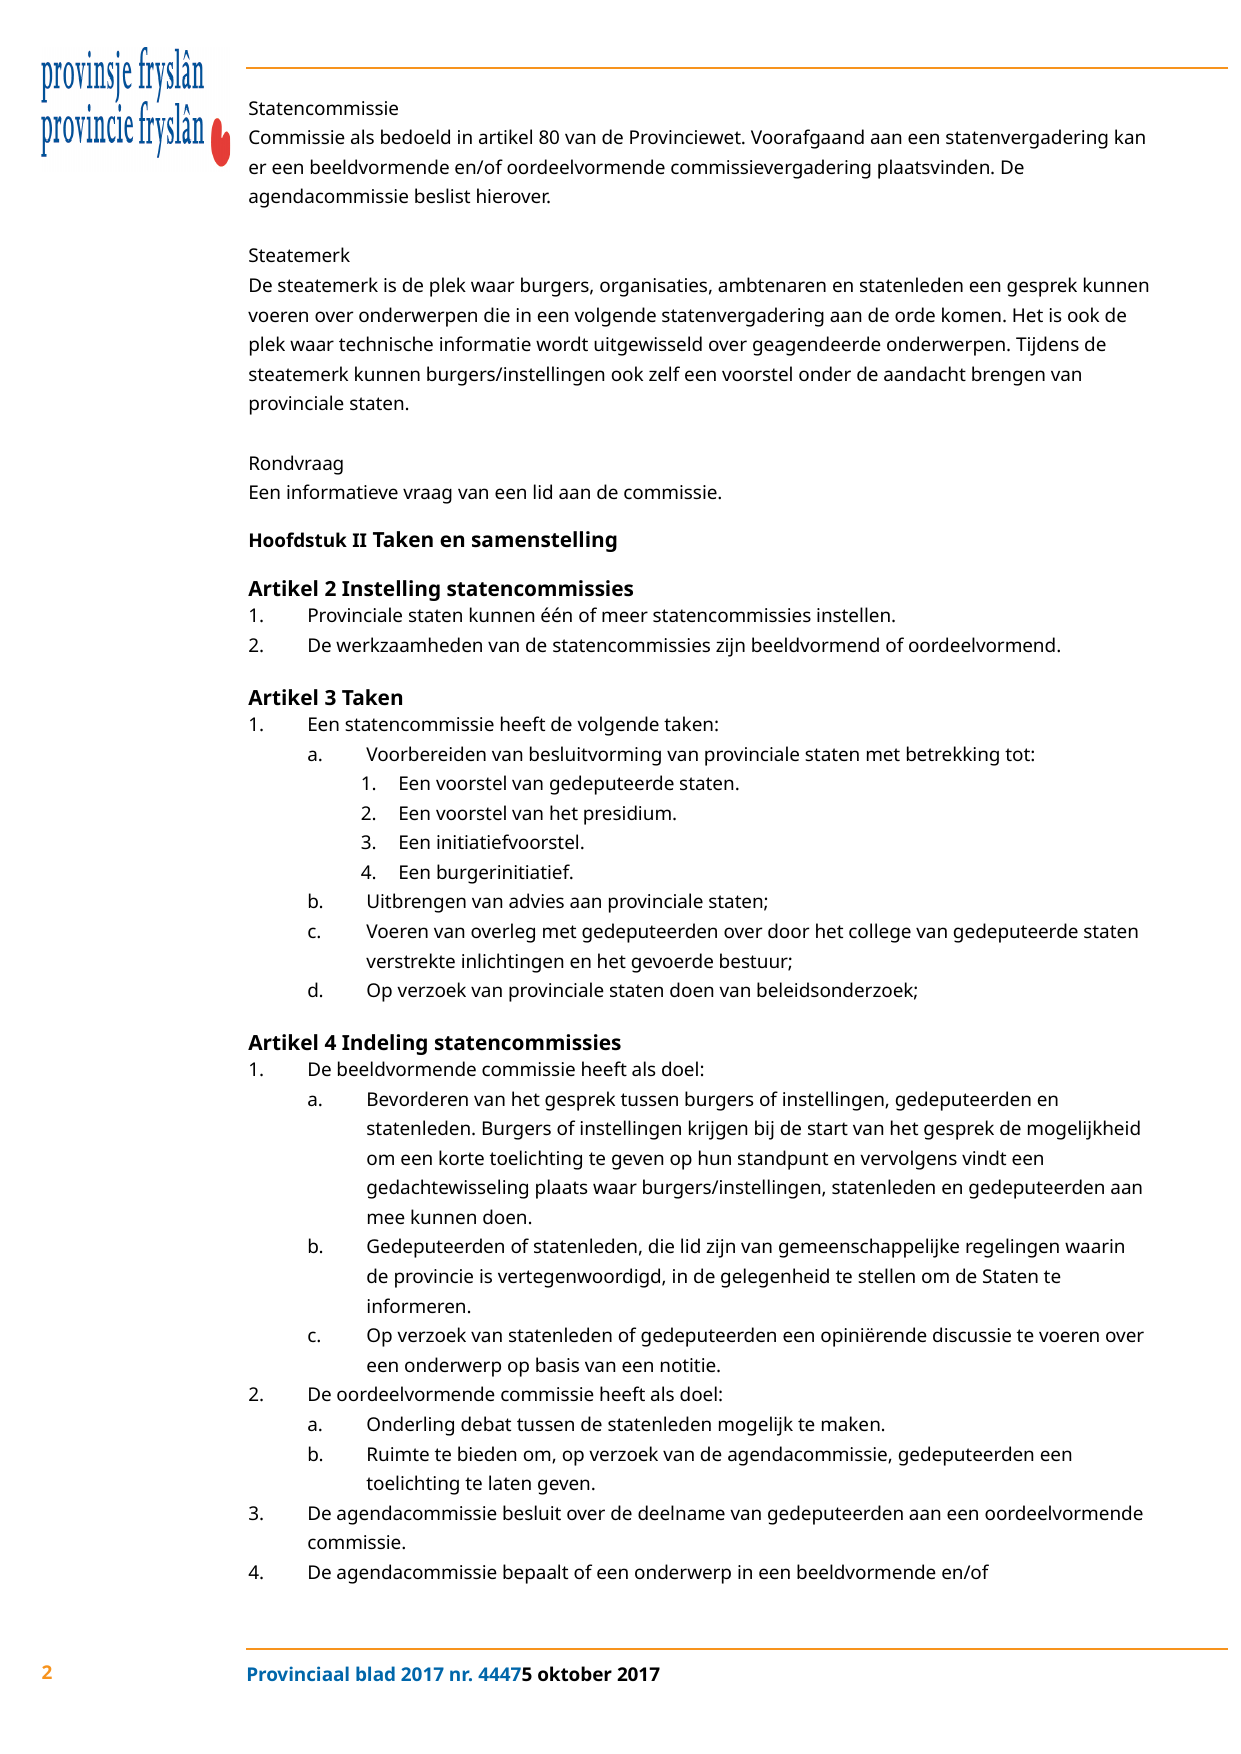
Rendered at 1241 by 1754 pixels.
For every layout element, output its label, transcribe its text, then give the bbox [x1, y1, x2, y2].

list Provinciale staten kunnen één of meer statencommissies instellen. [248, 603, 1152, 628]
text Commissie als bedoeld in artikel 80 van de Provinciewet. Voorafgaand aan een statenvergadering kan er een beeldvormende en/of oordeelvormende commissievergadering plaatsvinden. De agendacommissie beslist hierover. [248, 124, 1152, 209]
list Voeren van overleg met gedeputeerden over door het college van gedeputeerde staten verstrekte inlichtingen en het gevoerde bestuur; [307, 918, 1152, 973]
list Een burgerinitiatief. [361, 859, 1152, 885]
text Een informatieve vraag van een lid aan de commissie. [248, 479, 1152, 505]
list Gedeputeerden of statenleden, die lid zijn van gemeenschappelijke regelingen waarin de provincie is vertegenwoordigd, in de gelegenheid te stellen om de Staten te informeren. [307, 1234, 1152, 1319]
text De steatemerk is de plek waar burgers, organisaties, ambtenaren en statenleden een gesprek kunnen voeren over onderwerpen die in een volgende statenvergadering aan de orde komen. Het is ook de plek waar technische informatie wordt uitgewisseld over geagendeerde onderwerpen. Tijdens de steatemerk kunnen burgers/instellingen ook zelf een voorstel onder de aandacht brengen van provinciale staten. [248, 272, 1152, 416]
list Een statencommissie heeft de volgende taken: [248, 711, 1152, 737]
picture [41, 47, 231, 172]
list De agendacommissie besluit over de deelname van gedeputeerden aan een oordeelvormende commissie. [248, 1500, 1152, 1555]
list Bevorderen van het gesprek tussen burgers of instellingen, gedeputeerden en statenleden. Burgers of instellingen krijgen bij de start van het gesprek de mogelijkheid om een korte toelichting te geven op hun standpunt en vervolgens vindt een gedachtewisseling plaats waar burgers/instellingen, statenleden en gedeputeerden aan mee kunnen doen. [307, 1086, 1152, 1230]
list De agendacommissie bepaalt of een onderwerp in een beeldvormende en/of [248, 1559, 1152, 1585]
list Een voorstel van gedeputeerde staten. [361, 770, 1152, 796]
list Ruimte te bieden om, op verzoek van de agendacommissie, gedeputeerden een toelichting te laten geven. [307, 1441, 1152, 1496]
list De werkzaamheden van de statencommissies zijn beeldvormend of oordeelvormend. [248, 632, 1152, 658]
list Op verzoek van provinciale staten doen van beleidsonderzoek; [307, 977, 1152, 1003]
list De beeldvormende commissie heeft als doel: [248, 1056, 1152, 1082]
text Artikel 3 Taken [248, 683, 1152, 711]
text Statencommissie [248, 95, 1152, 121]
list Uitbrengen van advies aan provinciale staten; [307, 889, 1152, 914]
list De oordeelvormende commissie heeft als doel: [248, 1382, 1152, 1407]
list Onderling debat tussen de statenleden mogelijk te maken. [307, 1411, 1152, 1437]
text Rondvraag [248, 450, 1152, 476]
text Artikel 4 Indeling statencommissies [248, 1028, 1152, 1056]
list Een voorstel van het presidium. [361, 800, 1152, 826]
text Artikel 2 Instelling statencommissies [248, 574, 1152, 603]
text Hoofdstuk II Taken en samenstelling [248, 525, 1152, 553]
list Voorbereiden van besluitvorming van provinciale staten met betrekking tot: [307, 741, 1152, 766]
list Op verzoek van statenleden of gedeputeerden een opiniërende discussie te voeren over een onderwerp op basis van een notitie. [307, 1322, 1152, 1378]
list Een initiatiefvoorstel. [361, 829, 1152, 855]
text Steatemerk [248, 243, 1152, 268]
